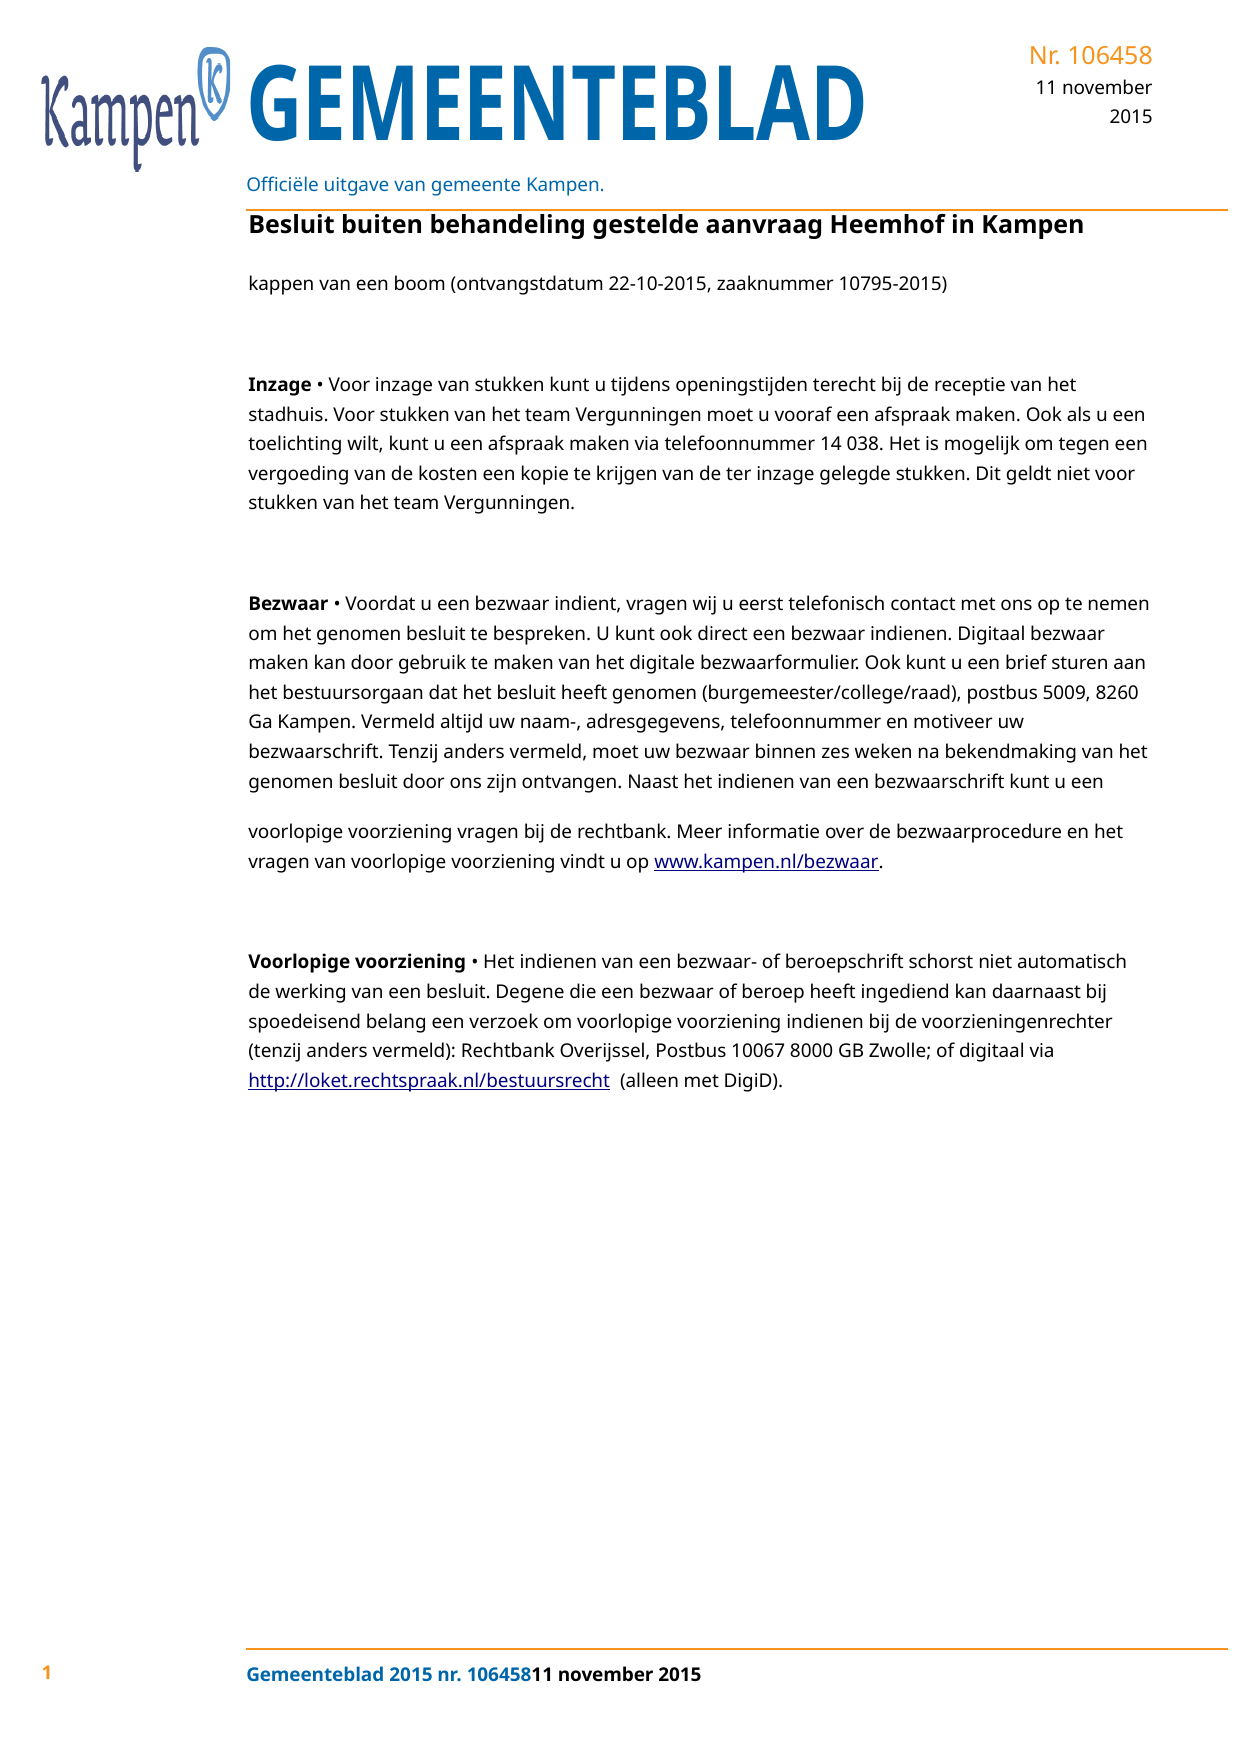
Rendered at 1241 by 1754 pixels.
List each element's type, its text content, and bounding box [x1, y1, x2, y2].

text kappen van een boom (ontvangstdatum 22-10-2015, zaaknummer 10795-2015) [248, 270, 1152, 296]
picture [41, 47, 231, 172]
text voorlopige voorziening vragen bij de rechtbank. Meer informatie over de bezwaarprocedure en het vragen van voorlopige voorziening vindt u op www.kampen.nl/bezwaar. [248, 818, 1152, 873]
text Besluit buiten behandeling gestelde aanvraag Heemhof in Kampen [248, 211, 1152, 241]
text Inzage • Voor inzage van stukken kunt u tijdens openingstijden terecht bij de receptie van het stadhuis. Voor stukken van het team Vergunningen moet u vooraf een afspraak maken. Ook als u een toelichting wilt, kunt u een afspraak maken via telefoonnummer 14 038. Het is mogelijk om tegen een vergoeding van de kosten een kopie te krijgen van de ter inzage gelegde stukken. Dit geldt niet voor stukken van het team Vergunningen. [248, 371, 1152, 515]
text Bezwaar • Voordat u een bezwaar indient, vragen wij u eerst telefonisch contact met ons op te nemen om het genomen besluit te bespreken. U kunt ook direct een bezwaar indienen. Digitaal bezwaar maken kan door gebruik te maken van het digitale bezwaarformulier. Ook kunt u een brief sturen aan het bestuursorgaan dat het besluit heeft genomen (burgemeester/college/raad), postbus 5009, 8260 Ga Kampen. Vermeld altijd uw naam-, adresgegevens, telefoonnummer en motiveer uw bezwaarschrift. Tenzij anders vermeld, moet uw bezwaar binnen zes weken na bekendmaking van het genomen besluit door ons zijn ontvangen. Naast het indienen van een bezwaarschrift kunt u een [248, 590, 1152, 793]
text Voorlopige voorziening • Het indienen van een bezwaar- of beroepschrift schorst niet automatisch de werking van een besluit. Degene die een bezwaar of beroep heeft ingediend kan daarnaast bij spoedeisend belang een verzoek om voorlopige voorziening indienen bij de voorzieningenrechter (tenzij anders vermeld): Rechtbank Overijssel, Postbus 10067 8000 GB Zwolle; of digitaal via http://loket.rechtspraak.nl/bestuursrecht (alleen met DigiD). [248, 949, 1152, 1093]
